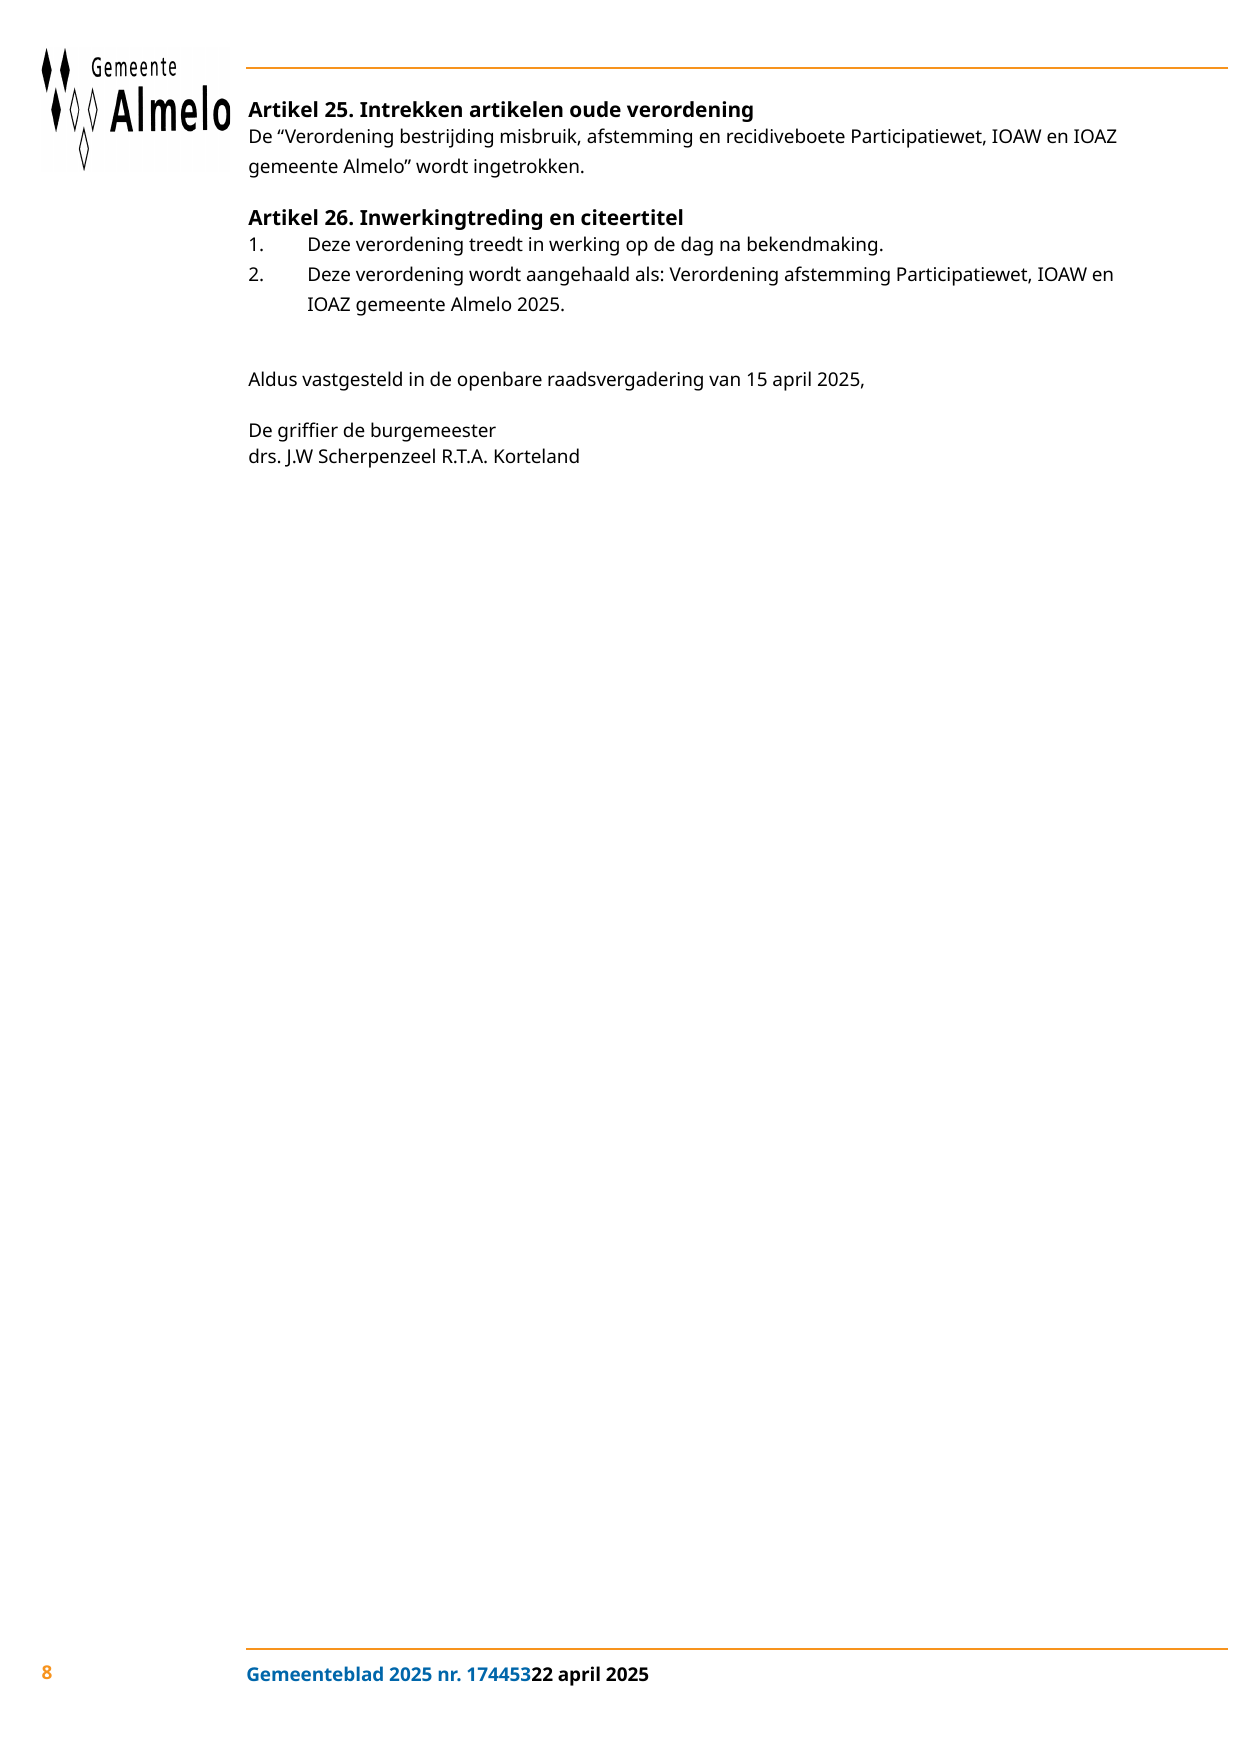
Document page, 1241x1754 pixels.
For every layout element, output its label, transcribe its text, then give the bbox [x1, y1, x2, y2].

text Aldus vastgesteld in de openbare raadsvergadering van 15 april 2025, [248, 366, 1152, 392]
text De “Verordening bestrijding misbruik, afstemming en recidiveboete Participatiewet, IOAW en IOAZ gemeente Almelo” wordt ingetrokken. [248, 123, 1152, 178]
text Artikel 26. Inwerkingtreding en citeertitel [248, 203, 1152, 232]
list Deze verordening treedt in werking op de dag na bekendmaking. [248, 232, 1152, 257]
text De griffier de burgemeester [248, 417, 1152, 443]
list Deze verordening wordt aangehaald als: Verordening afstemming Participatiewet, IOAW en IOAZ gemeente Almelo 2025. [248, 261, 1152, 317]
text drs. J.W Scherpenzeel R.T.A. Korteland [248, 443, 1152, 469]
picture [41, 47, 231, 172]
text Artikel 25. Intrekken artikelen oude verordening [248, 95, 1152, 123]
